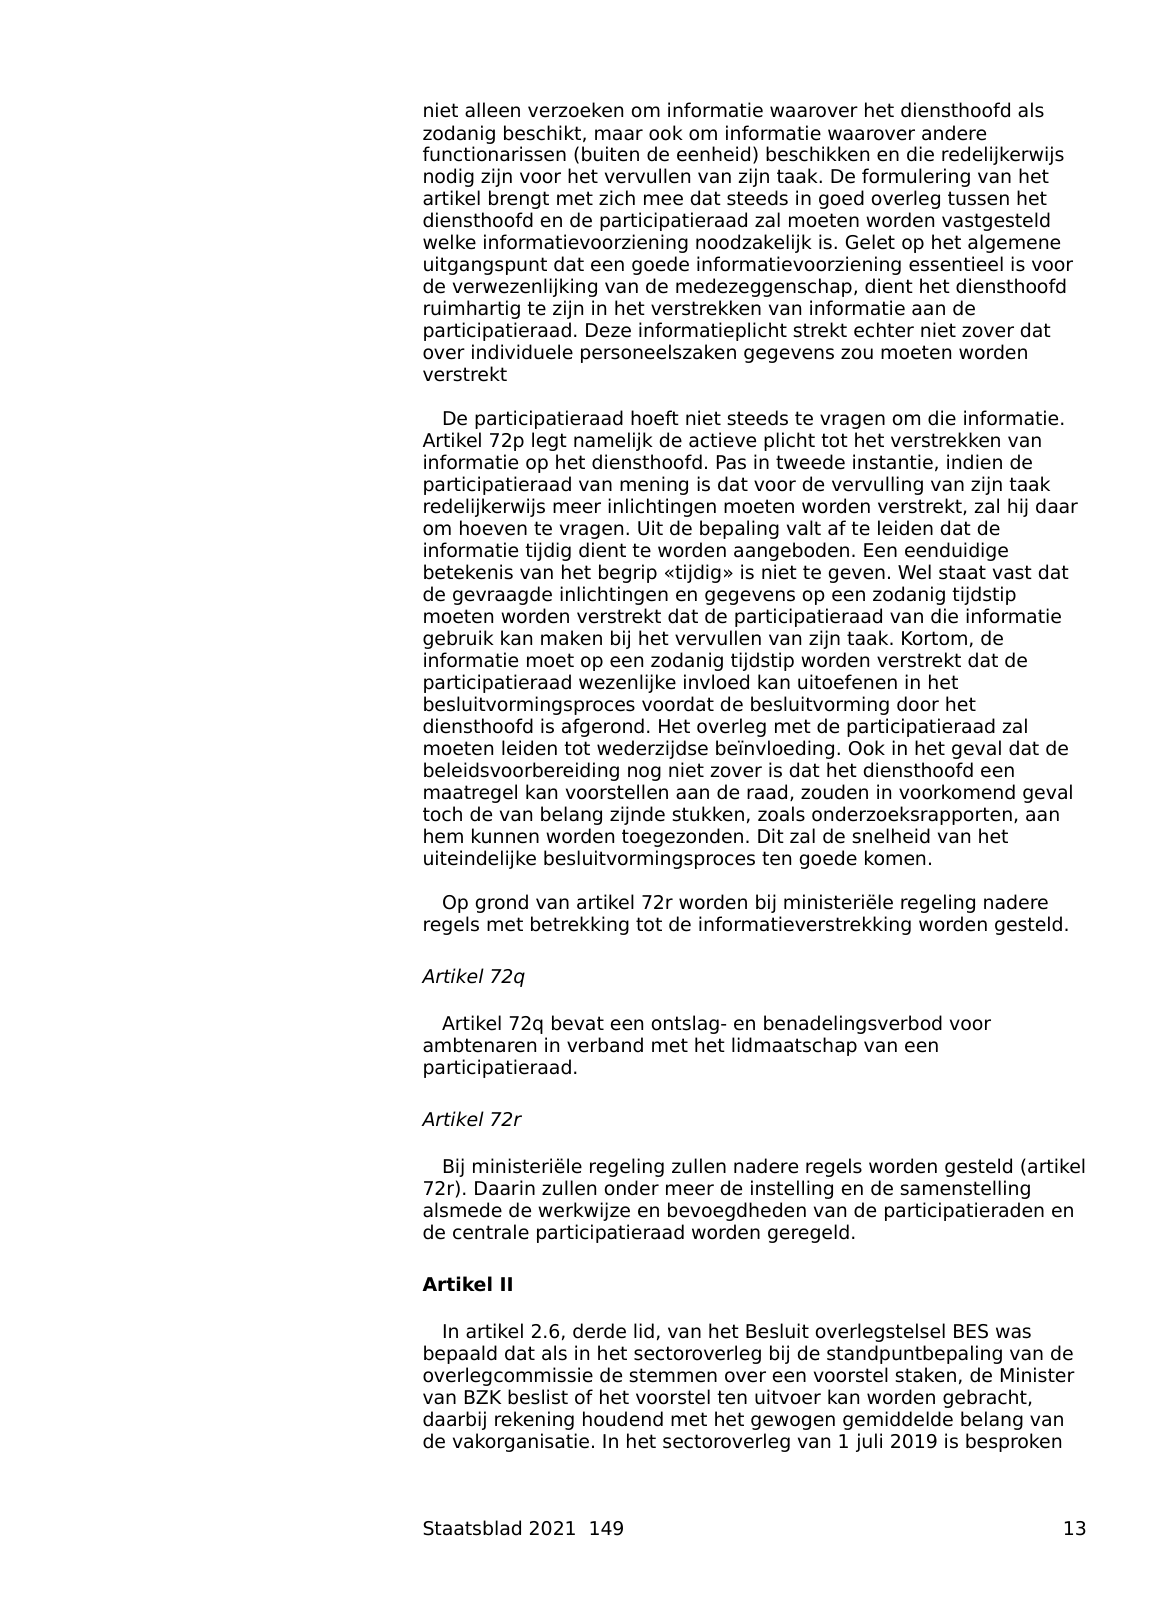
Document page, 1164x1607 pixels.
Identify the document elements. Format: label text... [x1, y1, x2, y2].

subtitle Artikel 72q [422, 966, 1087, 988]
text Op grond van artikel 72r worden bij ministeriële regeling nadere regels met betrekking tot de informatieverstrekking worden gesteld. [422, 892, 1087, 936]
text niet alleen verzoeken om informatie waarover het diensthoofd als zodanig beschikt, maar ook om informatie waarover andere functionarissen (buiten de eenheid) beschikken en die redelijkerwijs nodig zijn voor het vervullen van zijn taak. De formulering van het artikel brengt met zich mee dat steeds in goed overleg tussen het diensthoofd en de participatieraad zal moeten worden vastgesteld welke informatievoorziening noodzakelijk is. Gelet op het algemene uitgangspunt dat een goede informatievoorziening essentieel is voor de verwezenlijking van de medezeggenschap, dient het diensthoofd ruimhartig te zijn in het verstrekken van informatie aan de participatieraad. Deze informatieplicht strekt echter niet zover dat over individuele personeelszaken gegevens zou moeten worden verstrekt [422, 100, 1087, 386]
text De participatieraad hoeft niet steeds te vragen om die informatie. Artikel 72p legt namelijk de actieve plicht tot het verstrekken van informatie op het diensthoofd. Pas in tweede instantie, indien de participatieraad van mening is dat voor de vervulling van zijn taak redelijkerwijs meer inlichtingen moeten worden verstrekt, zal hij daar om hoeven te vragen. Uit de bepaling valt af te leiden dat de informatie tijdig dient te worden aangeboden. Een eenduidige betekenis van het begrip «tijdig» is niet te geven. Wel staat vast dat de gevraagde inlichtingen en gegevens op een zodanig tijdstip moeten worden verstrekt dat de participatieraad van die informatie gebruik kan maken bij het vervullen van zijn taak. Kortom, de informatie moet op een zodanig tijdstip worden verstrekt dat de participatieraad wezenlijke invloed kan uitoefenen in het besluitvormingsproces voordat de besluitvorming door het diensthoofd is afgerond. Het overleg met de participatieraad zal moeten leiden tot wederzijdse beïnvloeding. Ook in het geval dat de beleidsvoorbereiding nog niet zover is dat het diensthoofd een maatregel kan voorstellen aan de raad, zouden in voorkomend geval toch de van belang zijnde stukken, zoals onderzoeksrapporten, aan hem kunnen worden toegezonden. Dit zal de snelheid van het uiteindelijke besluitvormingsproces ten goede komen. [422, 408, 1087, 870]
subtitle Artikel 72r [422, 1109, 1087, 1131]
text In artikel 2.6, derde lid, van het Besluit overlegstelsel BES was bepaald dat als in het sectoroverleg bij de standpuntbepaling van de overlegcommissie de stemmen over een voorstel staken, de Minister van BZK beslist of het voorstel ten uitvoer kan worden gebracht, daarbij rekening houdend met het gewogen gemiddelde belang van de vakorganisatie. In het sectoroverleg van 1 juli 2019 is besproken [422, 1321, 1087, 1453]
text Bij ministeriële regeling zullen nadere regels worden gesteld (artikel 72r). Daarin zullen onder meer de instelling en de samenstelling alsmede de werkwijze en bevoegdheden van de participatieraden en de centrale participatieraad worden geregeld. [422, 1156, 1087, 1244]
text Artikel 72q bevat een ontslag- en benadelingsverbod voor ambtenaren in verband met het lidmaatschap van een participatieraad. [422, 1013, 1087, 1079]
subtitle Artikel II [422, 1274, 1087, 1296]
